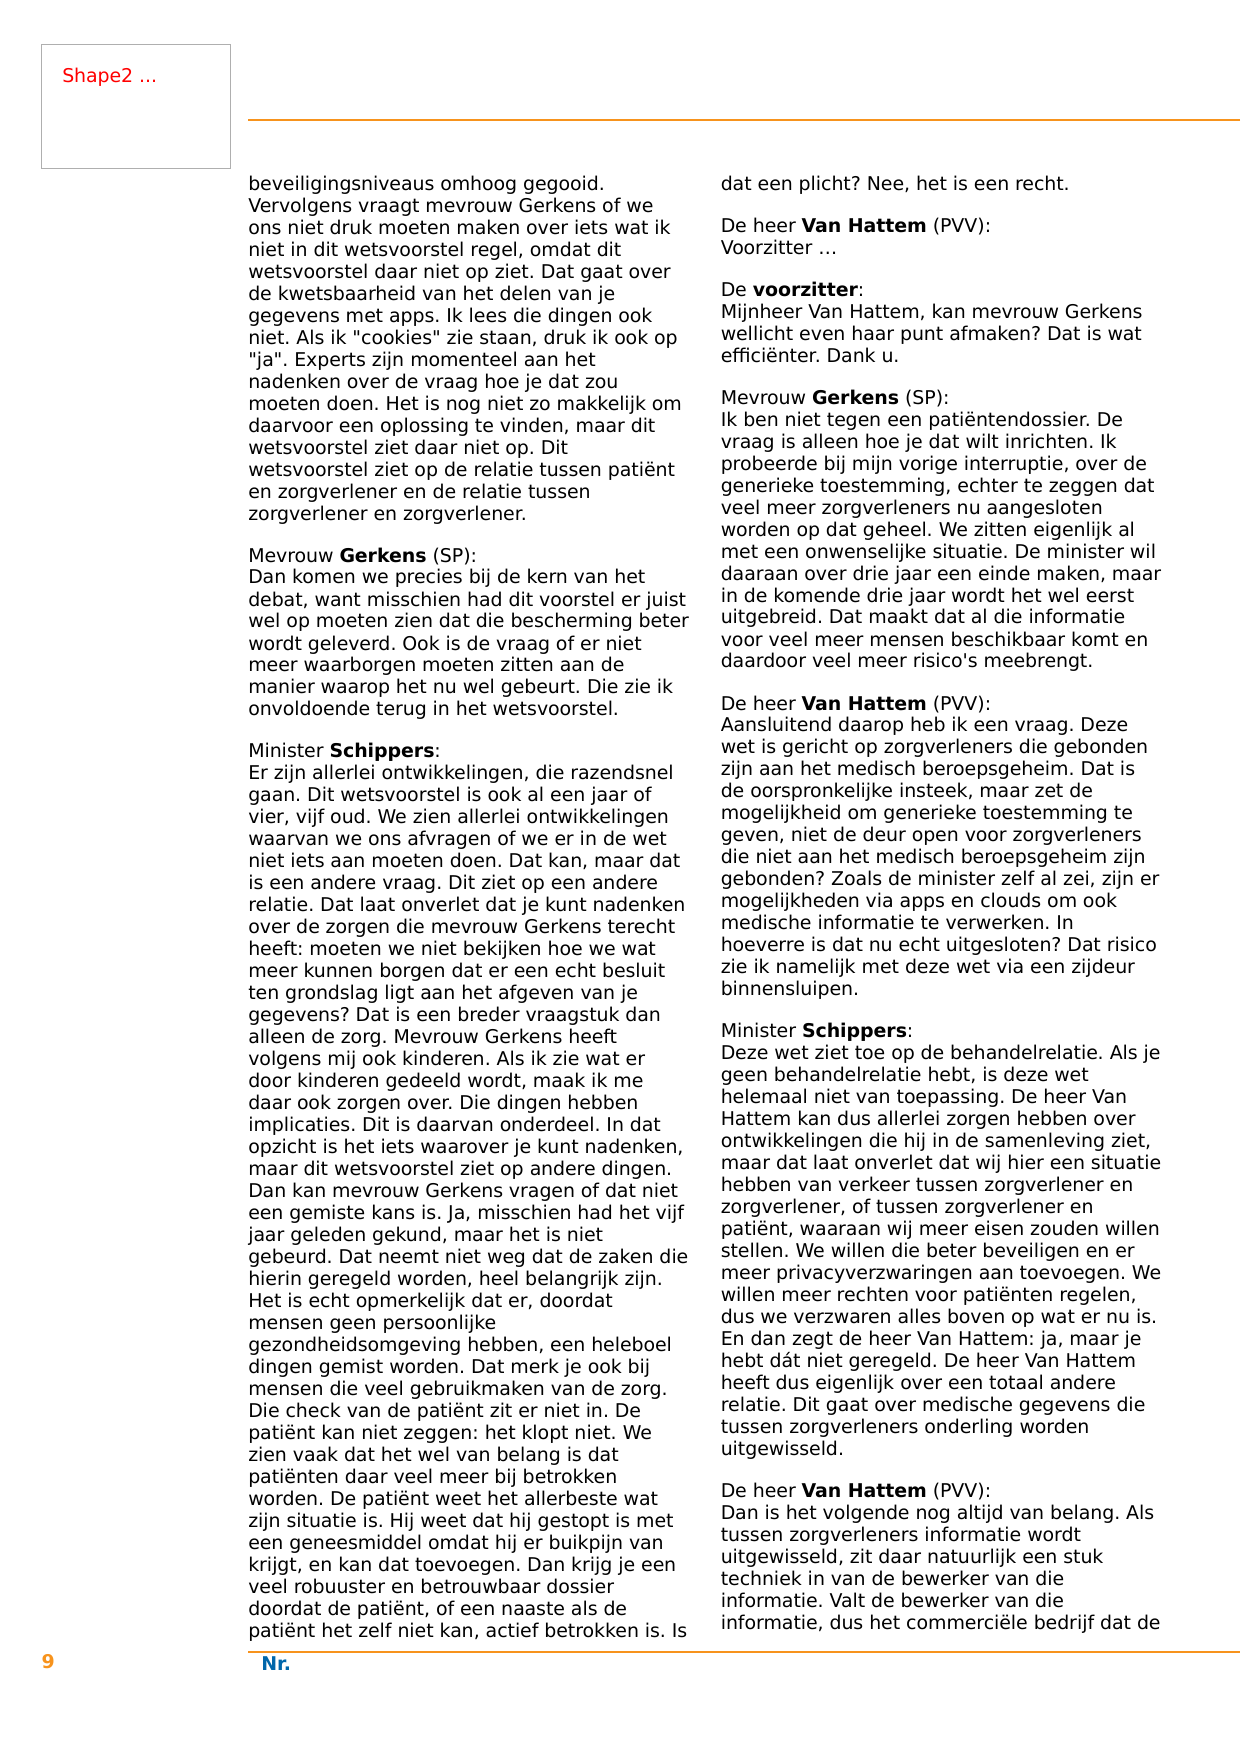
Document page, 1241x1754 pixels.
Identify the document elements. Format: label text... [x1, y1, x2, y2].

text De voorzitter: [721, 279, 1163, 301]
text Dan is het volgende nog altijd van belang. Als tussen zorgverleners informatie wordt uitgewisseld, zit daar natuurlijk een stuk techniek in van de bewerker van die informatie. Valt de bewerker van die informatie, dus het commerciële bedrijf dat de [721, 1502, 1163, 1633]
text De heer Van Hattem (PVV): [721, 215, 1163, 237]
text Minister Schippers: [248, 740, 691, 762]
text Mijnheer Van Hattem, kan mevrouw Gerkens wellicht even haar punt afmaken? Dat is wat efficiënter. Dank u. [721, 301, 1163, 367]
text Ik ben niet tegen een patiëntendossier. De vraag is alleen hoe je dat wilt inrichten. Ik probeerde bij mijn vorige interruptie, over de generieke toestemming, echter te zeggen dat veel meer zorgverleners nu aangesloten worden op dat geheel. We zitten eigenlijk al met een onwenselijke situatie. De minister wil daaraan over drie jaar een einde maken, maar in de komende drie jaar wordt het wel eerst uitgebreid. Dat maakt dat al die informatie voor veel meer mensen beschikbaar komt en daardoor veel meer risico's meebrengt. [721, 409, 1163, 672]
text Er zijn allerlei ontwikkelingen, die razendsnel gaan. Dit wetsvoorstel is ook al een jaar of vier, vijf oud. We zien allerlei ontwikkelingen waarvan we ons afvragen of we er in de wet niet iets aan moeten doen. Dat kan, maar dat is een andere vraag. Dit ziet op een andere relatie. Dat laat onverlet dat je kunt nadenken over de zorgen die mevrouw Gerkens terecht heeft: moeten we niet bekijken hoe we wat meer kunnen borgen dat er een echt besluit ten grondslag ligt aan het afgeven van je gegevens? Dat is een breder vraagstuk dan alleen de zorg. Mevrouw Gerkens heeft volgens mij ook kinderen. Als ik zie wat er door kinderen gedeeld wordt, maak ik me daar ook zorgen over. Die dingen hebben implicaties. Dit is daarvan onderdeel. In dat opzicht is het iets waarover je kunt nadenken, maar dit wetsvoorstel ziet op andere dingen. Dan kan mevrouw Gerkens vragen of dat niet een gemiste kans is. Ja, misschien had het vijf jaar geleden gekund, maar het is niet gebeurd. Dat neemt niet weg dat de zaken die hierin geregeld worden, heel belangrijk zijn. Het is echt opmerkelijk dat er, doordat mensen geen persoonlijke gezondheidsomgeving hebben, een heleboel dingen gemist worden. Dat merk je ook bij mensen die veel gebruikmaken van de zorg. Die check van de patiënt zit er niet in. De patiënt kan niet zeggen: het klopt niet. We zien vaak dat het wel van belang is dat patiënten daar veel meer bij betrokken worden. De patiënt weet het allerbeste wat zijn situatie is. Hij weet dat hij gestopt is met een geneesmiddel omdat hij er buikpijn van krijgt, en kan dat toevoegen. Dan krijg je een veel robuuster en betrouwbaar dossier doordat de patiënt, of een naaste als de patiënt het zelf niet kan, actief betrokken is. Is [248, 762, 691, 1641]
text De heer Van Hattem (PVV): [721, 692, 1163, 714]
text Dan komen we precies bij de kern van het debat, want misschien had dit voorstel er juist wel op moeten zien dat die bescherming beter wordt geleverd. Ook is de vraag of er niet meer waarborgen moeten zitten aan de manier waarop het nu wel gebeurt. Die zie ik onvoldoende terug in het wetsvoorstel. [248, 566, 691, 720]
text Deze wet ziet toe op de behandelrelatie. Als je geen behandelrelatie hebt, is deze wet helemaal niet van toepassing. De heer Van Hattem kan dus allerlei zorgen hebben over ontwikkelingen die hij in de samenleving ziet, maar dat laat onverlet dat wij hier een situatie hebben van verkeer tussen zorgverlener en zorgverlener, of tussen zorgverlener en patiënt, waaraan wij meer eisen zouden willen stellen. We willen die beter beveiligen en er meer privacyverzwaringen aan toevoegen. We willen meer rechten voor patiënten regelen, dus we verzwaren alles boven op wat er nu is. En dan zegt de heer Van Hattem: ja, maar je hebt dát niet geregeld. De heer Van Hattem heeft dus eigenlijk over een totaal andere relatie. Dit gaat over medische gegevens die tussen zorgverleners onderling worden uitgewisseld. [721, 1042, 1163, 1460]
text beveiligingsniveaus omhoog gegooid. Vervolgens vraagt mevrouw Gerkens of we ons niet druk moeten maken over iets wat ik niet in dit wetsvoorstel regel, omdat dit wetsvoorstel daar niet op ziet. Dat gaat over de kwetsbaarheid van het delen van je gegevens met apps. Ik lees die dingen ook niet. Als ik "cookies" zie staan, druk ik ook op "ja". Experts zijn momenteel aan het nadenken over de vraag hoe je dat zou moeten doen. Het is nog niet zo makkelijk om daarvoor een oplossing te vinden, maar dit wetsvoorstel ziet daar niet op. Dit wetsvoorstel ziet op de relatie tussen patiënt en zorgverlener en de relatie tussen zorgverlener en zorgverlener. [248, 173, 691, 524]
text Aansluitend daarop heb ik een vraag. Deze wet is gericht op zorgverleners die gebonden zijn aan het medisch beroepsgeheim. Dat is de oorspronkelijke insteek, maar zet de mogelijkheid om generieke toestemming te geven, niet de deur open voor zorgverleners die niet aan het medisch beroepsgeheim zijn gebonden? Zoals de minister zelf al zei, zijn er mogelijkheden via apps en clouds om ook medische informatie te verwerken. In hoeverre is dat nu echt uitgesloten? Dat risico zie ik namelijk met deze wet via een zijdeur binnensluipen. [721, 714, 1163, 1000]
text Minister Schippers: [721, 1020, 1163, 1042]
text dat een plicht? Nee, het is een recht. [721, 173, 1163, 195]
text Mevrouw Gerkens (SP): [248, 544, 691, 566]
text Mevrouw Gerkens (SP): [721, 387, 1163, 409]
text Voorzitter … [721, 237, 1163, 259]
text De heer Van Hattem (PVV): [721, 1480, 1163, 1502]
